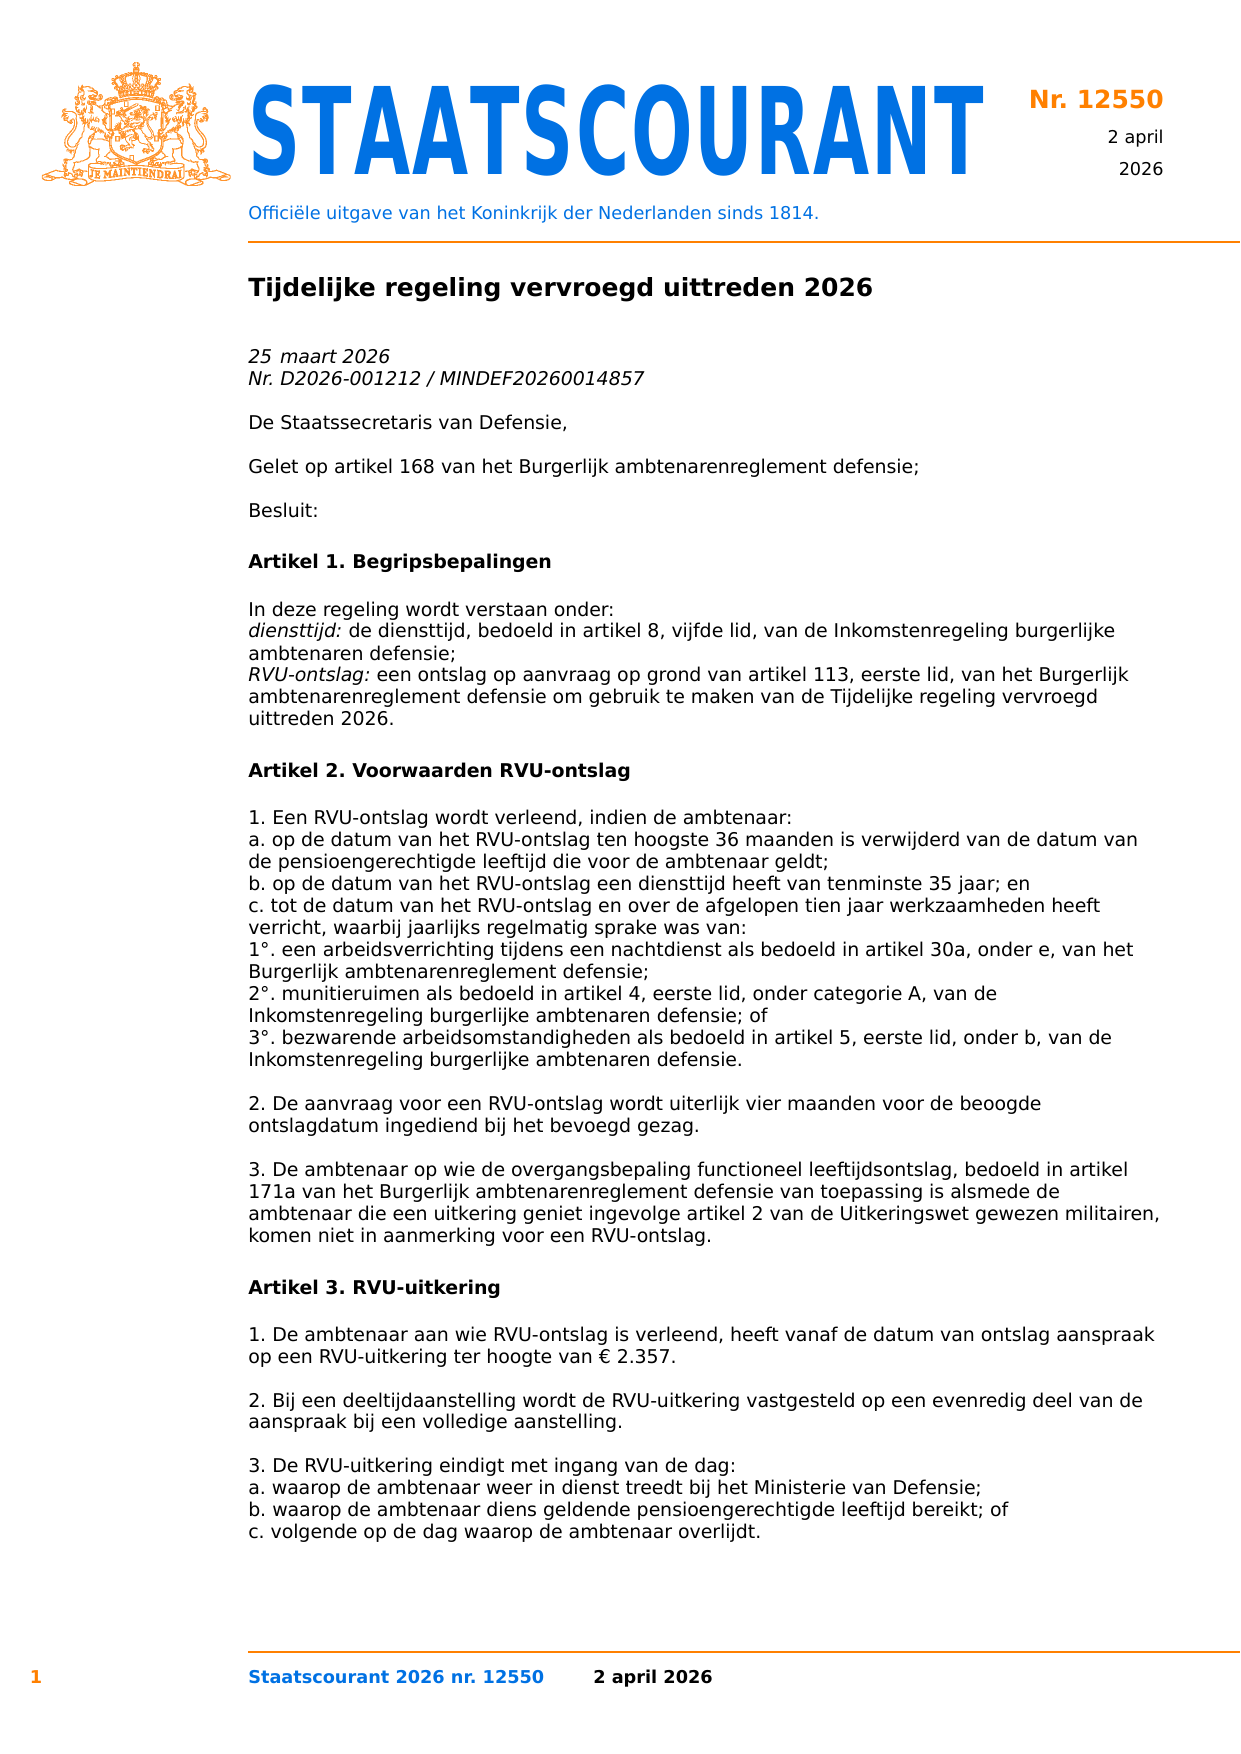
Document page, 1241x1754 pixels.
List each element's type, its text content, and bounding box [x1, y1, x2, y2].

text Nr. D2026-001212 / MINDEF20260014857 [248, 368, 1163, 390]
text 3°. bezwarende arbeidsomstandigheden als bedoeld in artikel 5, eerste lid, onder b, van de Inkomstenregeling burgerlijke ambtenaren defensie. [248, 1027, 1163, 1071]
text 1°. een arbeidsverrichting tijdens een nachtdienst als bedoeld in artikel 30a, onder e, van het Burgerlijk ambtenarenreglement defensie; [248, 939, 1163, 983]
text 2. De aanvraag voor een RVU-ontslag wordt uiterlijk vier maanden voor de beoogde ontslagdatum ingediend bij het bevoegd gezag. [248, 1093, 1163, 1137]
text diensttijd: de diensttijd, bedoeld in artikel 8, vijfde lid, van de Inkomstenregeling burgerlijke ambtenaren defensie; [248, 620, 1163, 664]
text 2°. munitieruimen als bedoeld in artikel 4, eerste lid, onder categorie A, van de Inkomstenregeling burgerlijke ambtenaren defensie; of [248, 983, 1163, 1027]
text 2. Bij een deeltijdaanstelling wordt de RVU-uitkering vastgesteld op een evenredig deel van de aanspraak bij een volledige aanstelling. [248, 1389, 1163, 1433]
table_header STAATSCOURANT [248, 62, 998, 203]
text c. tot de datum van het RVU-ontslag en over de afgelopen tien jaar werkzaamheden heeft verricht, waarbij jaarlijks regelmatig sprake was van: [248, 895, 1163, 939]
picture [41, 62, 231, 186]
subtitle Tijdelijke regeling vervroegd uittreden 2026 [248, 273, 1163, 302]
text 3. De ambtenaar op wie de overgangsbepaling functioneel leeftijdsontslag, bedoeld in artikel 171a van het Burgerlijk ambtenarenreglement defensie van toepassing is alsmede de ambtenaar die een uitkering geniet ingevolge artikel 2 van de Uitkeringswet gewezen militairen, komen niet in aanmerking voor een RVU-ontslag. [248, 1159, 1163, 1247]
text 1. Een RVU-ontslag wordt verleend, indien de ambtenaar: [248, 807, 1163, 829]
text In deze regeling wordt verstaan onder: [248, 598, 1163, 620]
subtitle Artikel 2. Voorwaarden RVU-ontslag [248, 760, 1163, 782]
table_header Nr. 12550 [998, 62, 1240, 121]
table_cell 2 april [998, 121, 1240, 153]
text 1. De ambtenaar aan wie RVU-ontslag is verleend, heeft vanaf de datum van ontslag aanspraak op een RVU-uitkering ter hoogte van € 2.357. [248, 1324, 1163, 1368]
text a. waarop de ambtenaar weer in dienst treedt bij het Ministerie van Defensie; [248, 1477, 1163, 1499]
text 3. De RVU-uitkering eindigt met ingang van de dag: [248, 1455, 1163, 1477]
text 25 maart 2026 [248, 346, 1163, 368]
text b. waarop de ambtenaar diens geldende pensioengerechtigde leeftijd bereikt; of [248, 1499, 1163, 1521]
text De Staatssecretaris van Defensie, [248, 412, 1163, 434]
text a. op de datum van het RVU-ontslag ten hoogste 36 maanden is verwijderd van de datum van de pensioengerechtigde leeftijd die voor de ambtenaar geldt; [248, 829, 1163, 873]
table_cell 2026 [998, 153, 1240, 203]
text Gelet op artikel 168 van het Burgerlijk ambtenarenreglement defensie; [248, 456, 1163, 478]
subtitle Artikel 1. Begripsbepalingen [248, 551, 1163, 573]
table_header [25, 62, 248, 241]
text b. op de datum van het RVU-ontslag een diensttijd heeft van tenminste 35 jaar; en [248, 873, 1163, 895]
text RVU-ontslag: een ontslag op aanvraag op grond van artikel 113, eerste lid, van het Burgerlijk ambtenarenreglement defensie om gebruik te maken van de Tijdelijke regeling vervroegd uittreden 2026. [248, 664, 1163, 730]
table_cell Officiële uitgave van het Koninkrijk der Nederlanden sinds 1814. [248, 203, 1240, 241]
text c. volgende op de dag waarop de ambtenaar overlijdt. [248, 1521, 1163, 1543]
subtitle Artikel 3. RVU-uitkering [248, 1277, 1163, 1299]
text Besluit: [248, 499, 1163, 521]
